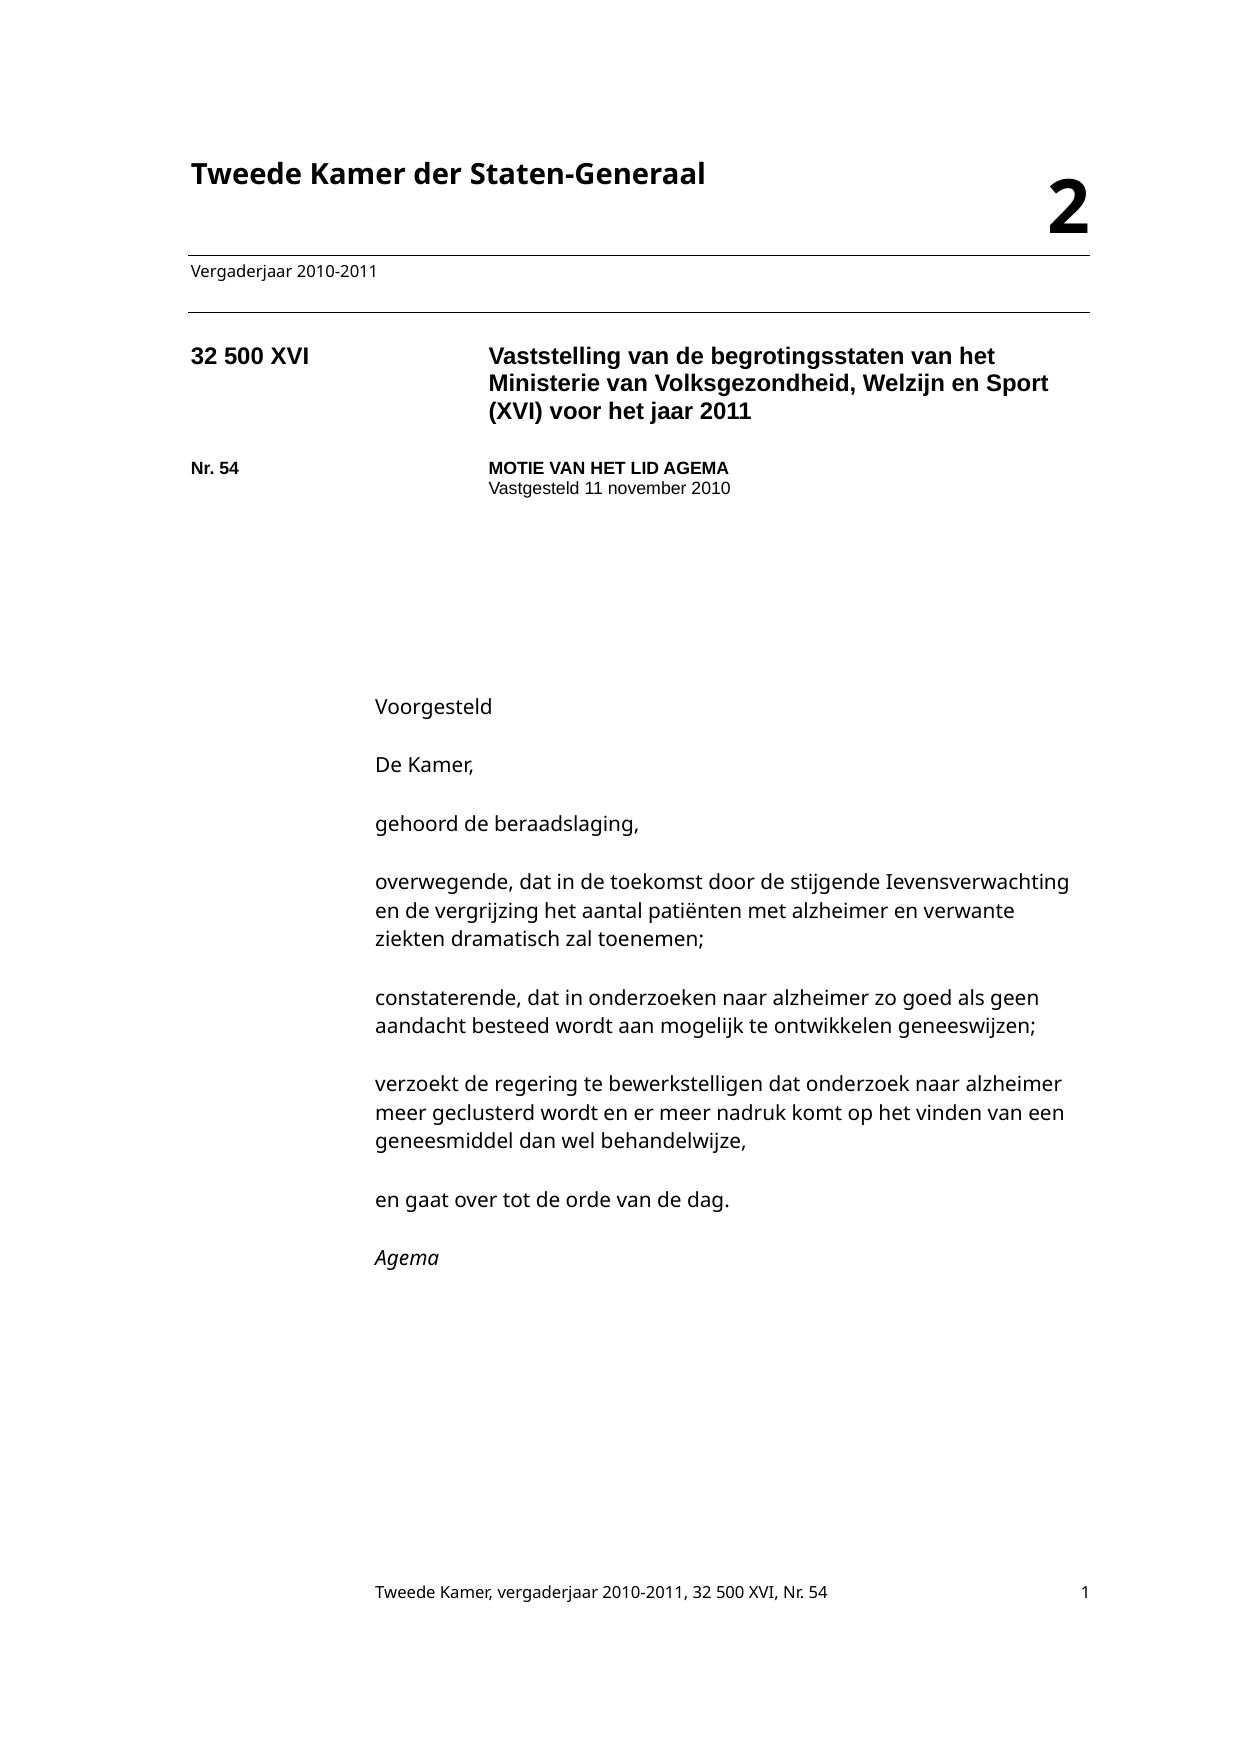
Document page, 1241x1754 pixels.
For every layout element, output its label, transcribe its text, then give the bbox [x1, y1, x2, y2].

text verzoekt de regering te bewerkstelligen dat onderzoek naar alzheimer meer geclusterd wordt en er meer nadruk komt op het vinden van een geneesmiddel dan wel behandelwijze, [375, 1069, 1090, 1155]
table_header Tweede Kamer der Staten-Generaal [188, 150, 909, 255]
table_cell Vergaderjaar 2010-2011 [188, 256, 485, 312]
table_cell Nr. 54 [188, 455, 485, 573]
table_cell [485, 313, 1090, 339]
table_header 2 [910, 150, 1090, 255]
text De Kamer, [375, 751, 1090, 779]
table_cell 32 500 XVI [188, 339, 485, 454]
text gehoord de beraadslaging, [375, 809, 1090, 837]
table_cell MOTIE VAN HET LID AGEMA Vastgesteld 11 november 2010 [485, 455, 1090, 573]
text Voorgesteld [375, 692, 1090, 721]
table_cell Vaststelling van de begrotingsstaten van het Ministerie van Volksgezondheid, Welzijn en Sport (XVI) voor het jaar 2011 [485, 339, 1090, 454]
text overwegende, dat in de toekomst door de stijgende Ievensverwachting en de vergrijzing het aantal patiënten met alzheimer en verwante ziekten dramatisch zal toenemen; [375, 867, 1090, 953]
text en gaat over tot de orde van de dag. [375, 1185, 1090, 1213]
text Agema [375, 1243, 1090, 1272]
table_cell [485, 256, 1090, 312]
table_cell [188, 313, 485, 339]
text constaterende, dat in onderzoeken naar alzheimer zo goed als geen aandacht besteed wordt aan mogelijk te ontwikkelen geneeswijzen; [375, 983, 1090, 1039]
